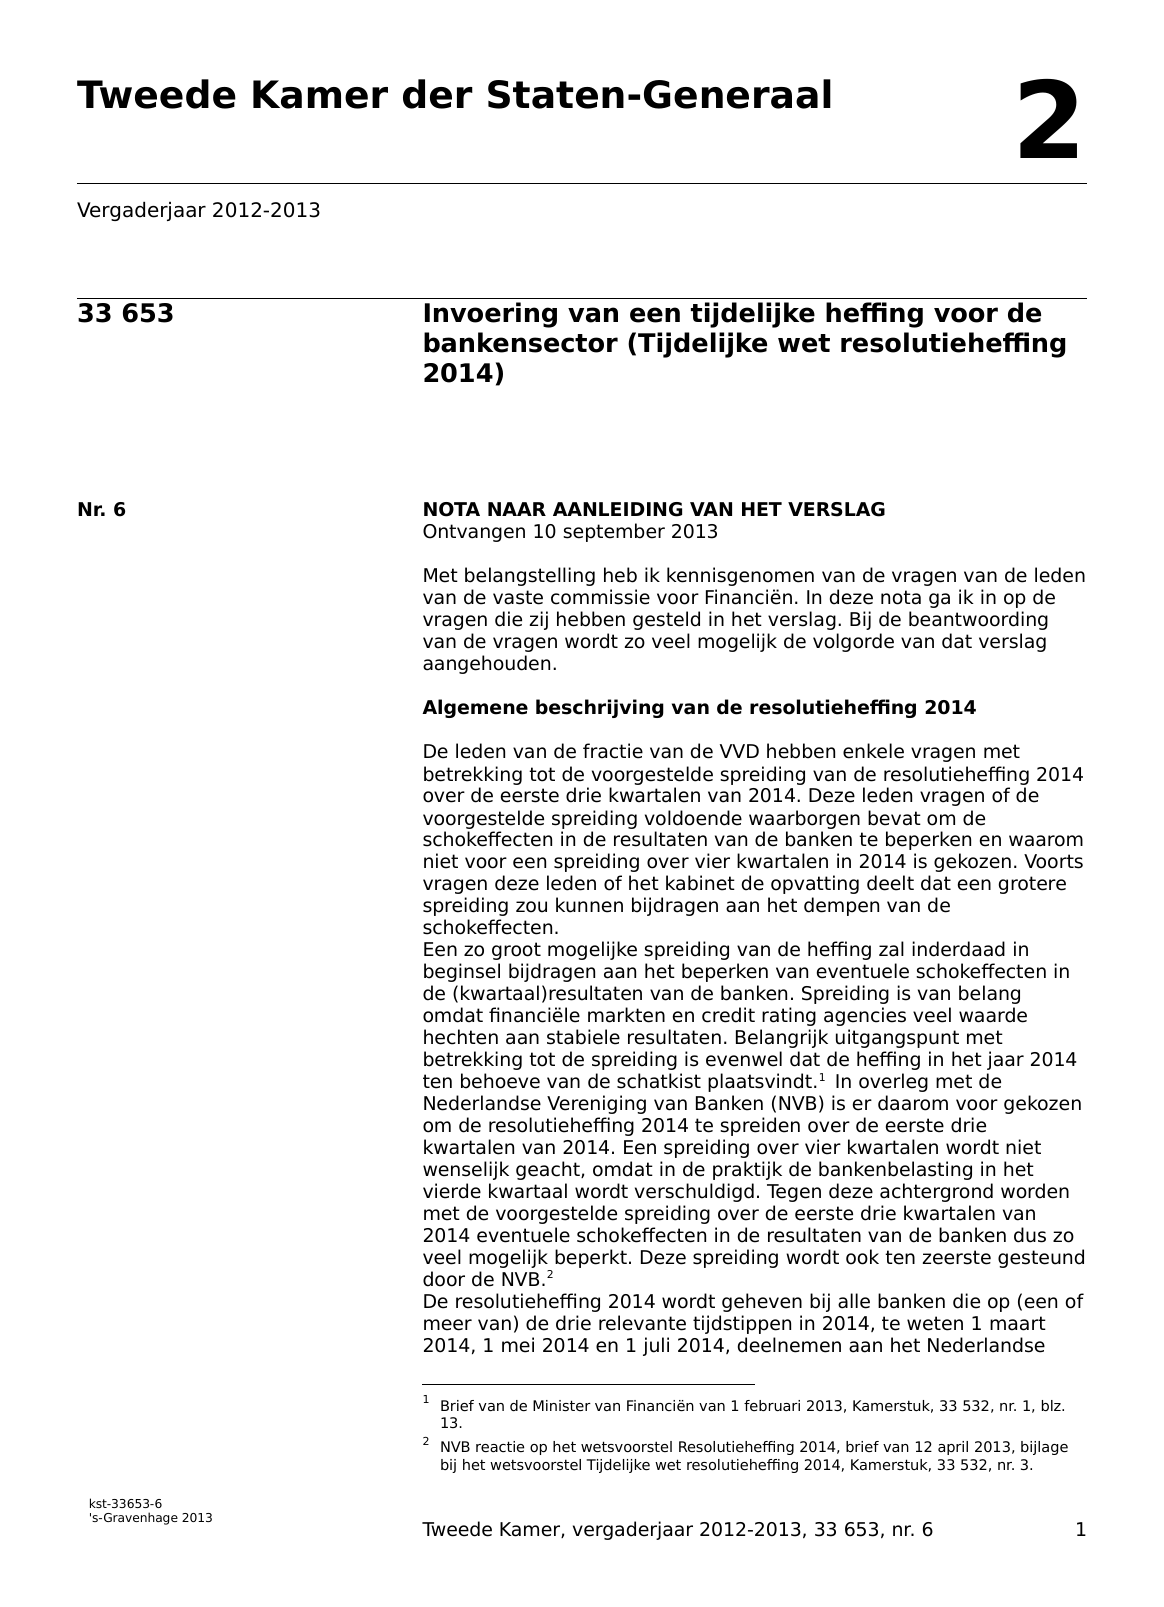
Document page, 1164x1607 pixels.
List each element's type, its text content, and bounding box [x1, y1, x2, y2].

text Een zo groot mogelijke spreiding van de heffing zal inderdaad in beginsel bijdragen aan het beperken van eventuele schokeffecten in de (kwartaal)resultaten van de banken. Spreiding is van belang omdat financiële markten en credit rating agencies veel waarde hechten aan stabiele resultaten. Belangrijk uitgangspunt met betrekking tot de spreiding is evenwel dat de heffing in het jaar 2014 ten behoeve van de schatkist plaatsvindt. In overleg met de Nederlandse Vereniging van Banken (NVB) is er daarom voor gekozen om de resolutieheffing 2014 te spreiden over de eerste drie kwartalen van 2014. Een spreiding over vier kwartalen wordt niet wenselijk geacht, omdat in de praktijk de bankenbelasting in het vierde kwartaal wordt verschuldigd. Tegen deze achtergrond worden met de voorgestelde spreiding over de eerste drie kwartalen van 2014 eventuele schokeffecten in de resultaten van de banken dus zo veel mogelijk beperkt. Deze spreiding wordt ook ten zeerste gesteund door de NVB. [422, 939, 1087, 1291]
table_header Tweede Kamer der Staten-Generaal [77, 59, 886, 183]
text Ontvangen 10 september 2013 [422, 521, 1087, 543]
text De resolutieheffing 2014 wordt geheven bij alle banken die op (een of meer van) de drie relevante tijdstippen in 2014, te weten 1 maart 2014, 1 mei 2014 en 1 juli 2014, deelnemen aan het Nederlandse [422, 1291, 1087, 1357]
text 's-Gravenhage 2013 [88, 1511, 323, 1525]
subtitle Algemene beschrijving van de resolutieheffing 2014 [422, 697, 1087, 719]
table_header 2 [886, 59, 1087, 183]
subtitle 33 653 Invoering van een tijdelijke heffing voor de bankensector (Tijdelijke wet resolutieheffing 2014) [77, 299, 1087, 388]
table_cell Vergaderjaar 2012-2013 [77, 184, 1087, 298]
text De leden van de fractie van de VVD hebben enkele vragen met betrekking tot de voorgestelde spreiding van de resolutieheffing 2014 over de eerste drie kwartalen van 2014. Deze leden vragen of de voorgestelde spreiding voldoende waarborgen bevat om de schokeffecten in de resultaten van de banken te beperken en waarom niet voor een spreiding over vier kwartalen in 2014 is gekozen. Voorts vragen deze leden of het kabinet de opvatting deelt dat een grotere spreiding zou kunnen bijdragen aan het dempen van de schokeffecten. [422, 741, 1087, 939]
text Met belangstelling heb ik kennisgenomen van de vragen van de leden van de vaste commissie voor Financiën. In deze nota ga ik in op de vragen die zij hebben gesteld in het verslag. Bij de beantwoording van de vragen wordt zo veel mogelijk de volgorde van dat verslag aangehouden. [422, 565, 1087, 675]
subtitle Nr. 6 NOTA NAAR AANLEIDING VAN HET VERSLAG [77, 499, 1087, 521]
text kst-33653-6 [88, 1497, 323, 1511]
text NVB reactie op het wetsvoorstel Resolutieheffing 2014, brief van 12 april 2013, bijlage bij het wetsvoorstel Tijdelijke wet resolutieheffing 2014, Kamerstuk, 33 532, nr. 3. [422, 1435, 1087, 1474]
text Brief van de Minister van Financiën van 1 februari 2013, Kamerstuk, 33 532, nr. 1, blz. 13. [422, 1393, 1087, 1432]
